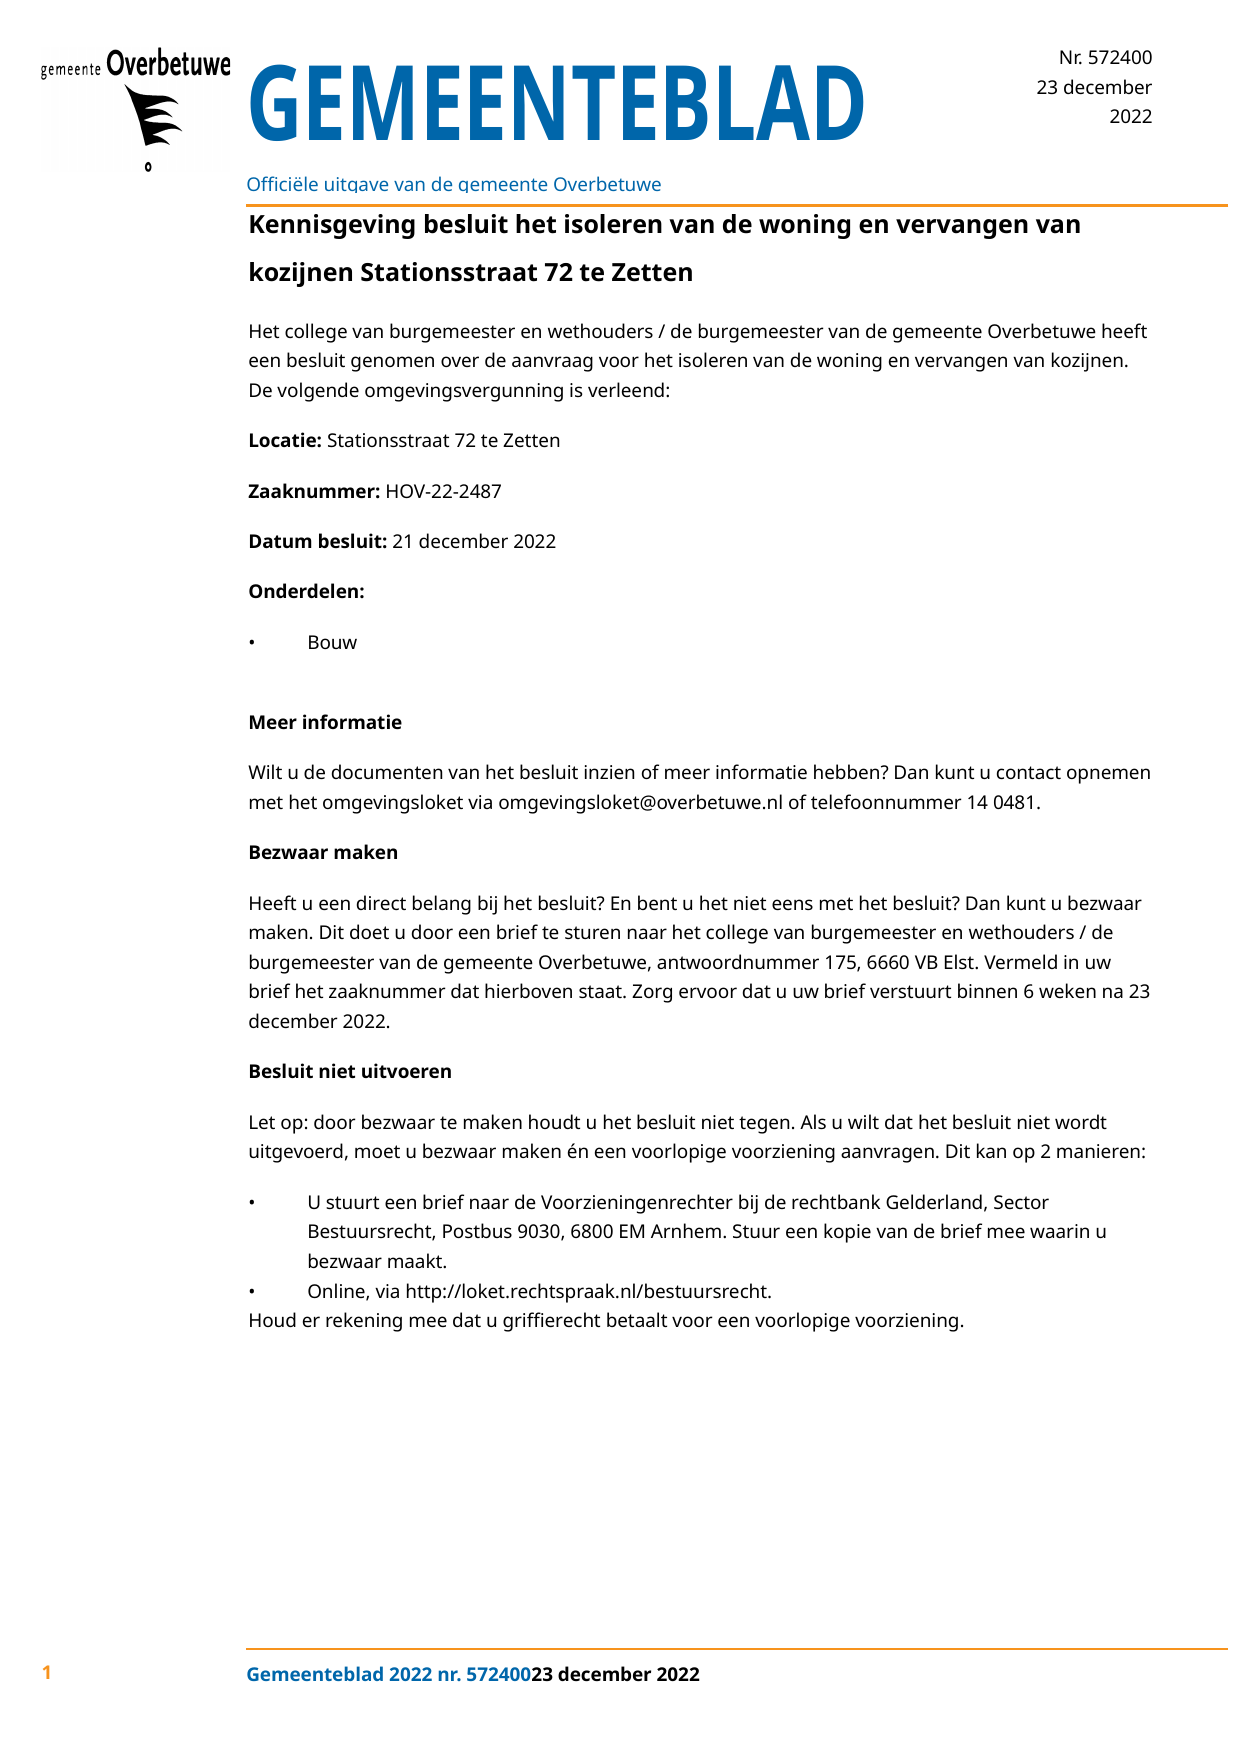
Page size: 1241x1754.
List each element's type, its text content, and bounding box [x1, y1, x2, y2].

text Zaaknummer: HOV-22-2487 [248, 478, 1152, 504]
picture [41, 47, 231, 172]
list U stuurt een brief naar de Voorzieningenrechter bij de rechtbank Gelderland, Sector Bestuursrecht, Postbus 9030, 6800 EM Arnhem. Stuur een kopie van de brief mee waarin u bezwaar maakt. [248, 1189, 1152, 1274]
text Let op: door bezwaar te maken houdt u het besluit niet tegen. Als u wilt dat het besluit niet wordt uitgevoerd, moet u bezwaar maken én een voorlopige voorziening aanvragen. Dit kan op 2 manieren: [248, 1109, 1152, 1164]
text Bezwaar maken [248, 839, 1152, 865]
list Online, via http://loket.rechtspraak.nl/bestuursrecht. [248, 1278, 1152, 1304]
text Wilt u de documenten van het besluit inzien of meer informatie hebben? Dan kunt u contact opnemen met het omgevingsloket via omgevingsloket@overbetuwe.nl of telefoonnummer 14 0481. [248, 759, 1152, 815]
text Locatie: Stationsstraat 72 te Zetten [248, 427, 1152, 453]
text Kennisgeving besluit het isoleren van de woning en vervangen van kozijnen Stationsstraat 72 te Zetten [248, 207, 1152, 288]
text Besluit niet uitvoeren [248, 1059, 1152, 1084]
text Het college van burgemeester en wethouders / de burgemeester van de gemeente Overbetuwe heeft een besluit genomen over de aanvraag voor het isoleren van de woning en vervangen van kozijnen. De volgende omgevingsvergunning is verleend: [248, 318, 1152, 403]
text Heeft u een direct belang bij het besluit? En bent u het niet eens met het besluit? Dan kunt u bezwaar maken. Dit doet u door een brief te sturen naar het college van burgemeester en wethouders / de burgemeester van de gemeente Overbetuwe, antwoordnummer 175, 6660 VB Elst. Vermeld in uw brief het zaaknummer dat hierboven staat. Zorg ervoor dat u uw brief verstuurt binnen 6 weken na 23 december 2022. [248, 890, 1152, 1034]
text Onderdelen: [248, 579, 1152, 604]
text Datum besluit: 21 december 2022 [248, 528, 1152, 554]
text Meer informatie [248, 709, 1152, 735]
text Houd er rekening mee dat u griffierecht betaalt voor een voorlopige voorziening. [248, 1307, 1152, 1333]
list Bouw [248, 629, 1152, 655]
